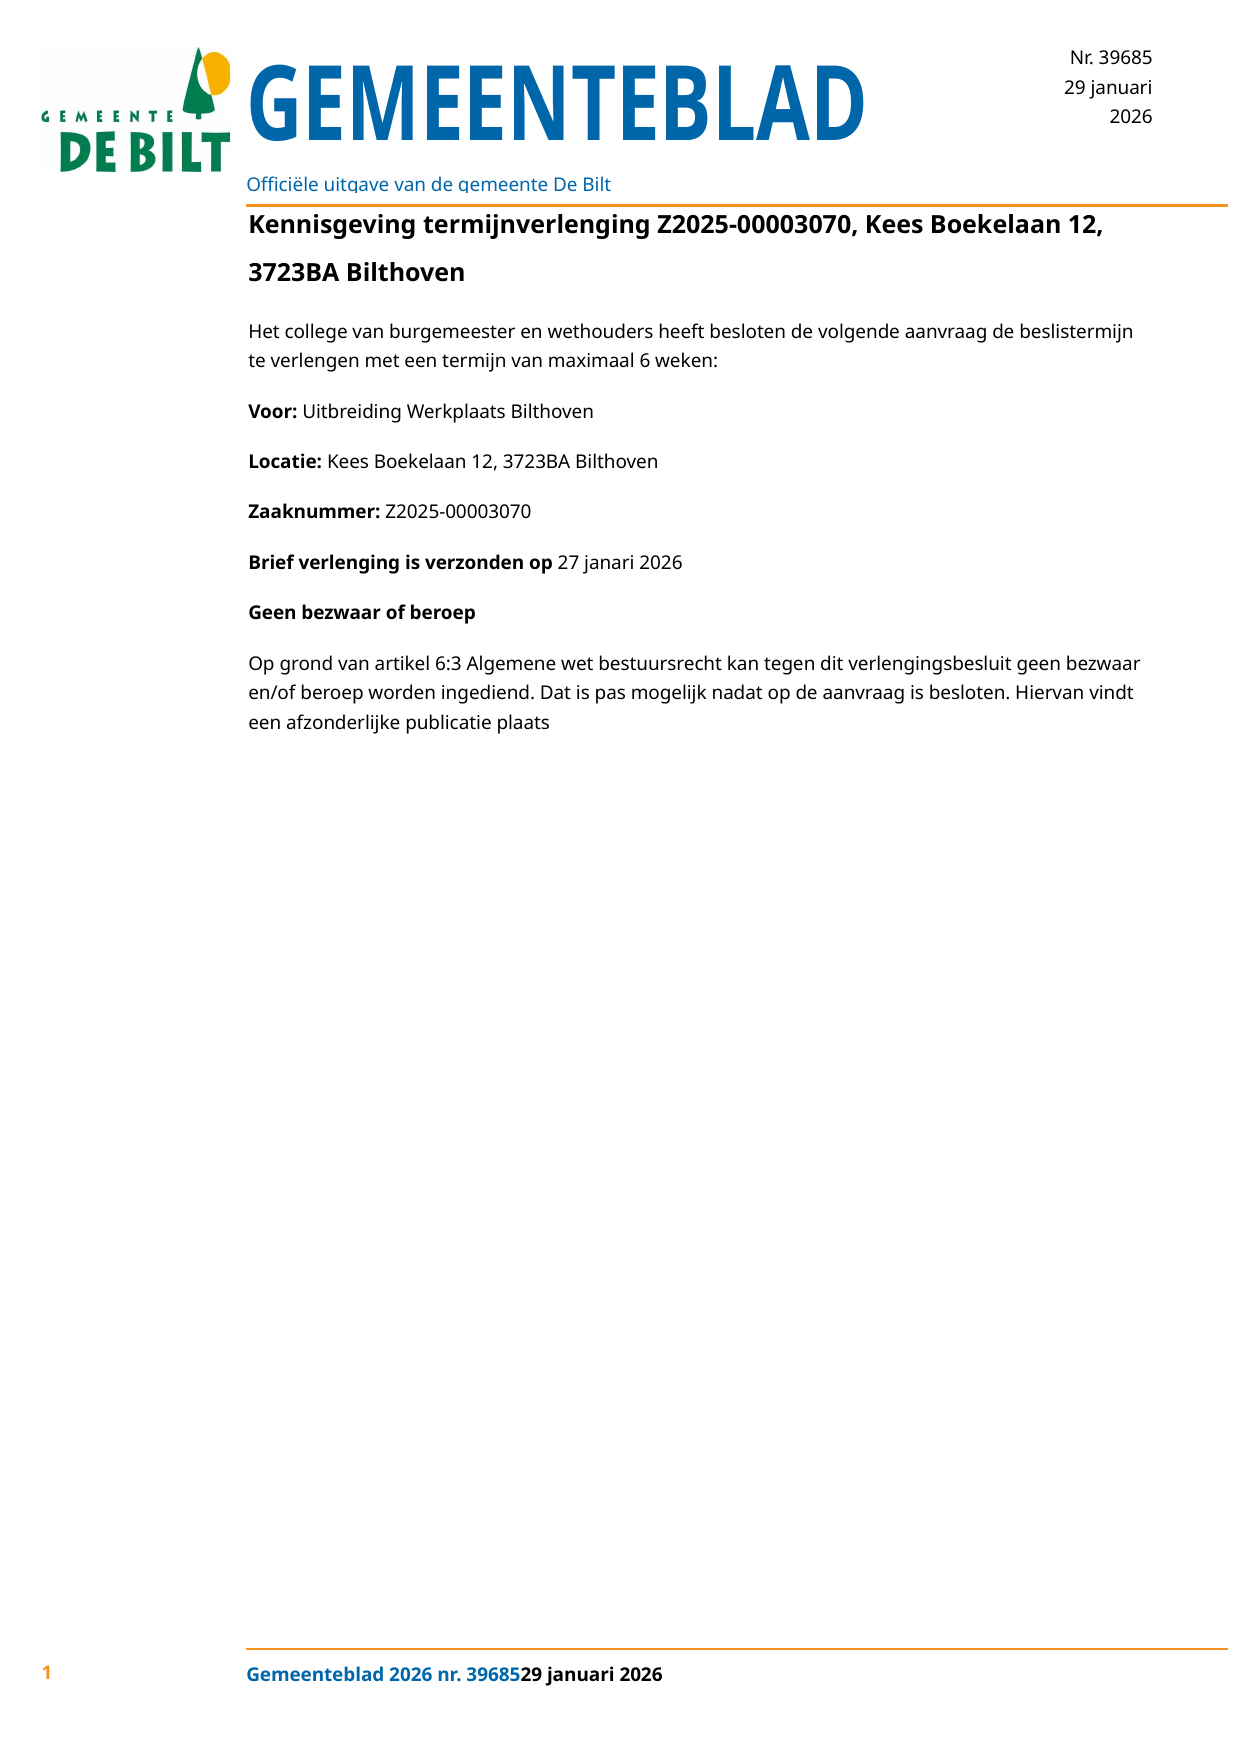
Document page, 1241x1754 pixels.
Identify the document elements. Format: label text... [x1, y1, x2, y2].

text Geen bezwaar of beroep [248, 599, 1152, 625]
text Op grond van artikel 6:3 Algemene wet bestuursrecht kan tegen dit verlengingsbesluit geen bezwaar en/of beroep worden ingediend. Dat is pas mogelijk nadat op de aanvraag is besloten. Hiervan vindt een afzonderlijke publicatie plaats [248, 650, 1152, 735]
text Het college van burgemeester en wethouders heeft besloten de volgende aanvraag de beslistermijn te verlengen met een termijn van maximaal 6 weken: [248, 318, 1152, 373]
text Voor: Uitbreiding Werkplaats Bilthoven [248, 398, 1152, 424]
text Locatie: Kees Boekelaan 12, 3723BA Bilthoven [248, 448, 1152, 474]
text Brief verlenging is verzonden op 27 janari 2026 [248, 549, 1152, 575]
text Kennisgeving termijnverlenging Z2025-00003070, Kees Boekelaan 12, 3723BA Bilthoven [248, 207, 1152, 288]
text Zaaknummer: Z2025-00003070 [248, 499, 1152, 524]
picture [41, 47, 231, 172]
